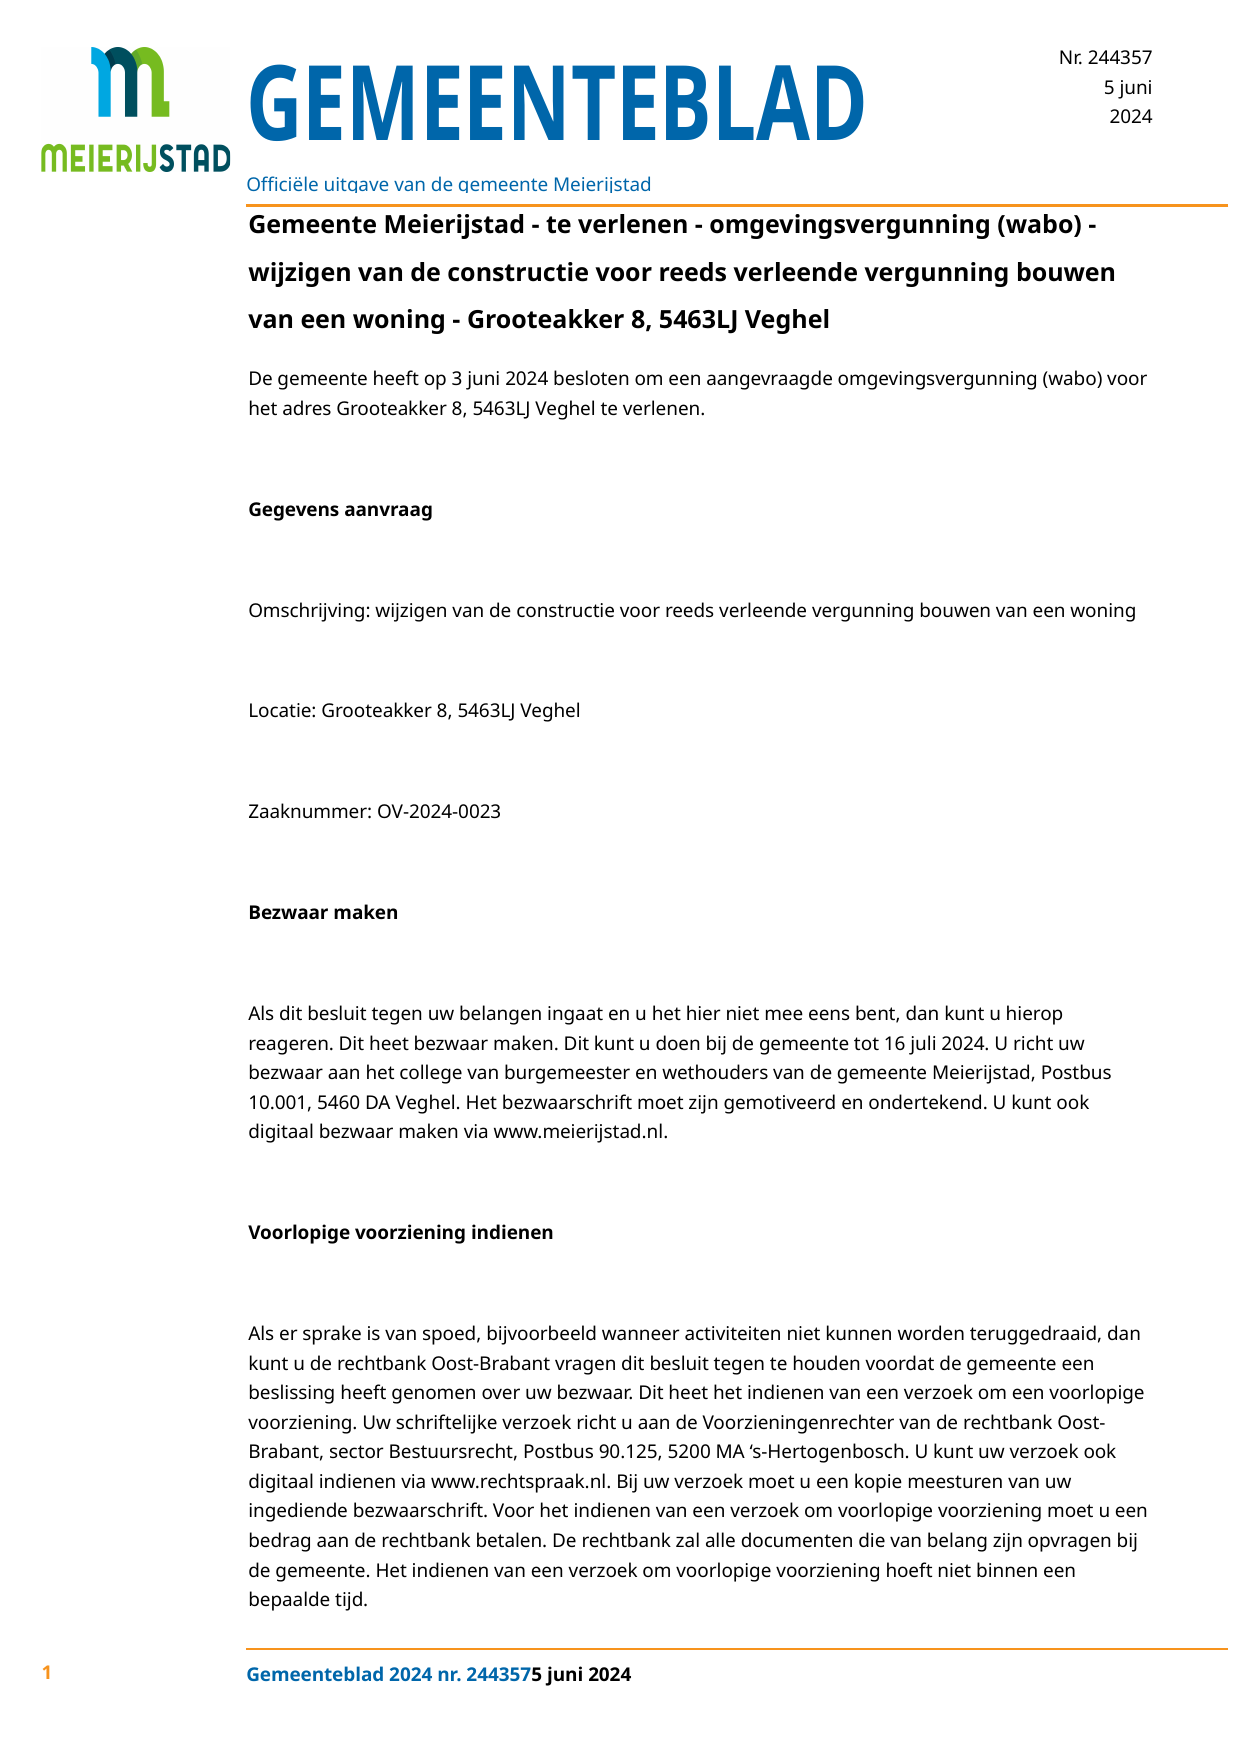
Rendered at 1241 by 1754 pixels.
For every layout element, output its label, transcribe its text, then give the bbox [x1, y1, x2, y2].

text Omschrijving: wijzigen van de constructie voor reeds verleende vergunning bouwen van een woning [248, 597, 1152, 622]
text De gemeente heeft op 3 juni 2024 besloten om een aangevraagde omgevingsvergunning (wabo) voor het adres Grooteakker 8, 5463LJ Veghel te verlenen. [248, 366, 1152, 421]
text Als dit besluit tegen uw belangen ingaat en u het hier niet mee eens bent, dan kunt u hierop reageren. Dit heet bezwaar maken. Dit kunt u doen bij de gemeente tot 16 juli 2024. U richt uw bezwaar aan het college van burgemeester en wethouders van de gemeente Meierijstad, Postbus 10.001, 5460 DA Veghel. Het bezwaarschrift moet zijn gemotiveerd en ondertekend. U kunt ook digitaal bezwaar maken via www.meierijstad.nl. [248, 1000, 1152, 1144]
text Gegevens aanvraag [248, 496, 1152, 522]
text Zaaknummer: OV-2024-0023 [248, 798, 1152, 824]
text Gemeente Meierijstad - te verlenen - omgevingsvergunning (wabo) - wijzigen van de constructie voor reeds verleende vergunning bouwen van een woning - Grooteakker 8, 5463LJ Veghel [248, 207, 1152, 336]
text Locatie: Grooteakker 8, 5463LJ Veghel [248, 698, 1152, 723]
picture [41, 47, 231, 172]
text Voorlopige voorziening indienen [248, 1219, 1152, 1245]
text Als er sprake is van spoed, bijvoorbeeld wanneer activiteiten niet kunnen worden teruggedraaid, dan kunt u de rechtbank Oost-Brabant vragen dit besluit tegen te houden voordat de gemeente een beslissing heeft genomen over uw bezwaar. Dit heet het indienen van een verzoek om een voorlopige voorziening. Uw schriftelijke verzoek richt u aan de Voorzieningenrechter van de rechtbank Oost-Brabant, sector Bestuursrecht, Postbus 90.125, 5200 MA ‘s-Hertogenbosch. U kunt uw verzoek ook digitaal indienen via www.rechtspraak.nl. Bij uw verzoek moet u een kopie meesturen van uw ingediende bezwaarschrift. Voor het indienen van een verzoek om voorlopige voorziening moet u een bedrag aan de rechtbank betalen. De rechtbank zal alle documenten die van belang zijn opvragen bij de gemeente. Het indienen van een verzoek om voorlopige voorziening hoeft niet binnen een bepaalde tijd. [248, 1320, 1152, 1612]
text Bezwaar maken [248, 899, 1152, 925]
